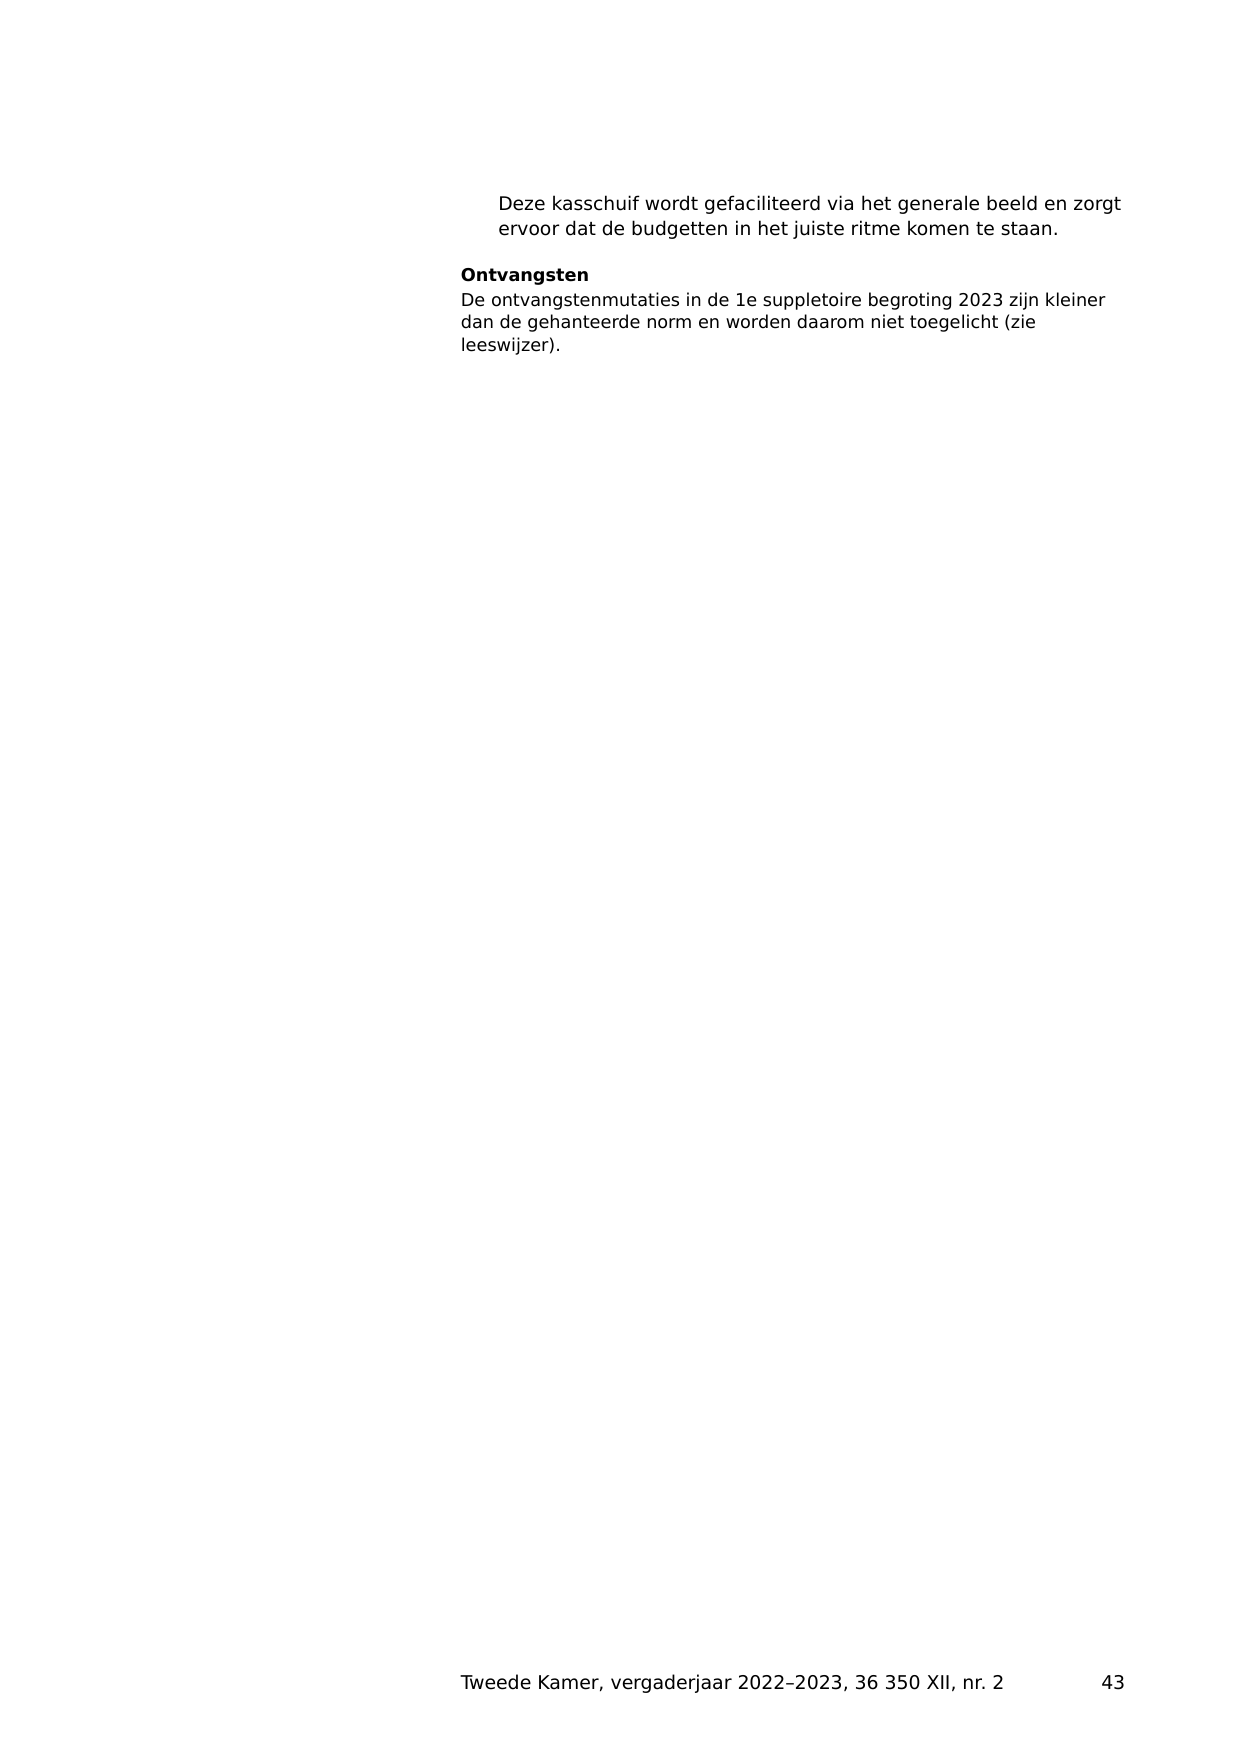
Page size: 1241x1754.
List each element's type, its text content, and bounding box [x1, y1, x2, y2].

text De ontvangstenmutaties in de 1e suppletoire begroting 2023 zijn kleiner dan de gehanteerde norm en worden daarom niet toegelicht (zie leeswijzer). [461, 288, 1125, 356]
list Deze kasschuif wordt gefaciliteerd via het generale beeld en zorgt ervoor dat de budgetten in het juiste ritme komen te staan. [461, 191, 1125, 241]
text Ontvangsten [461, 263, 1125, 286]
